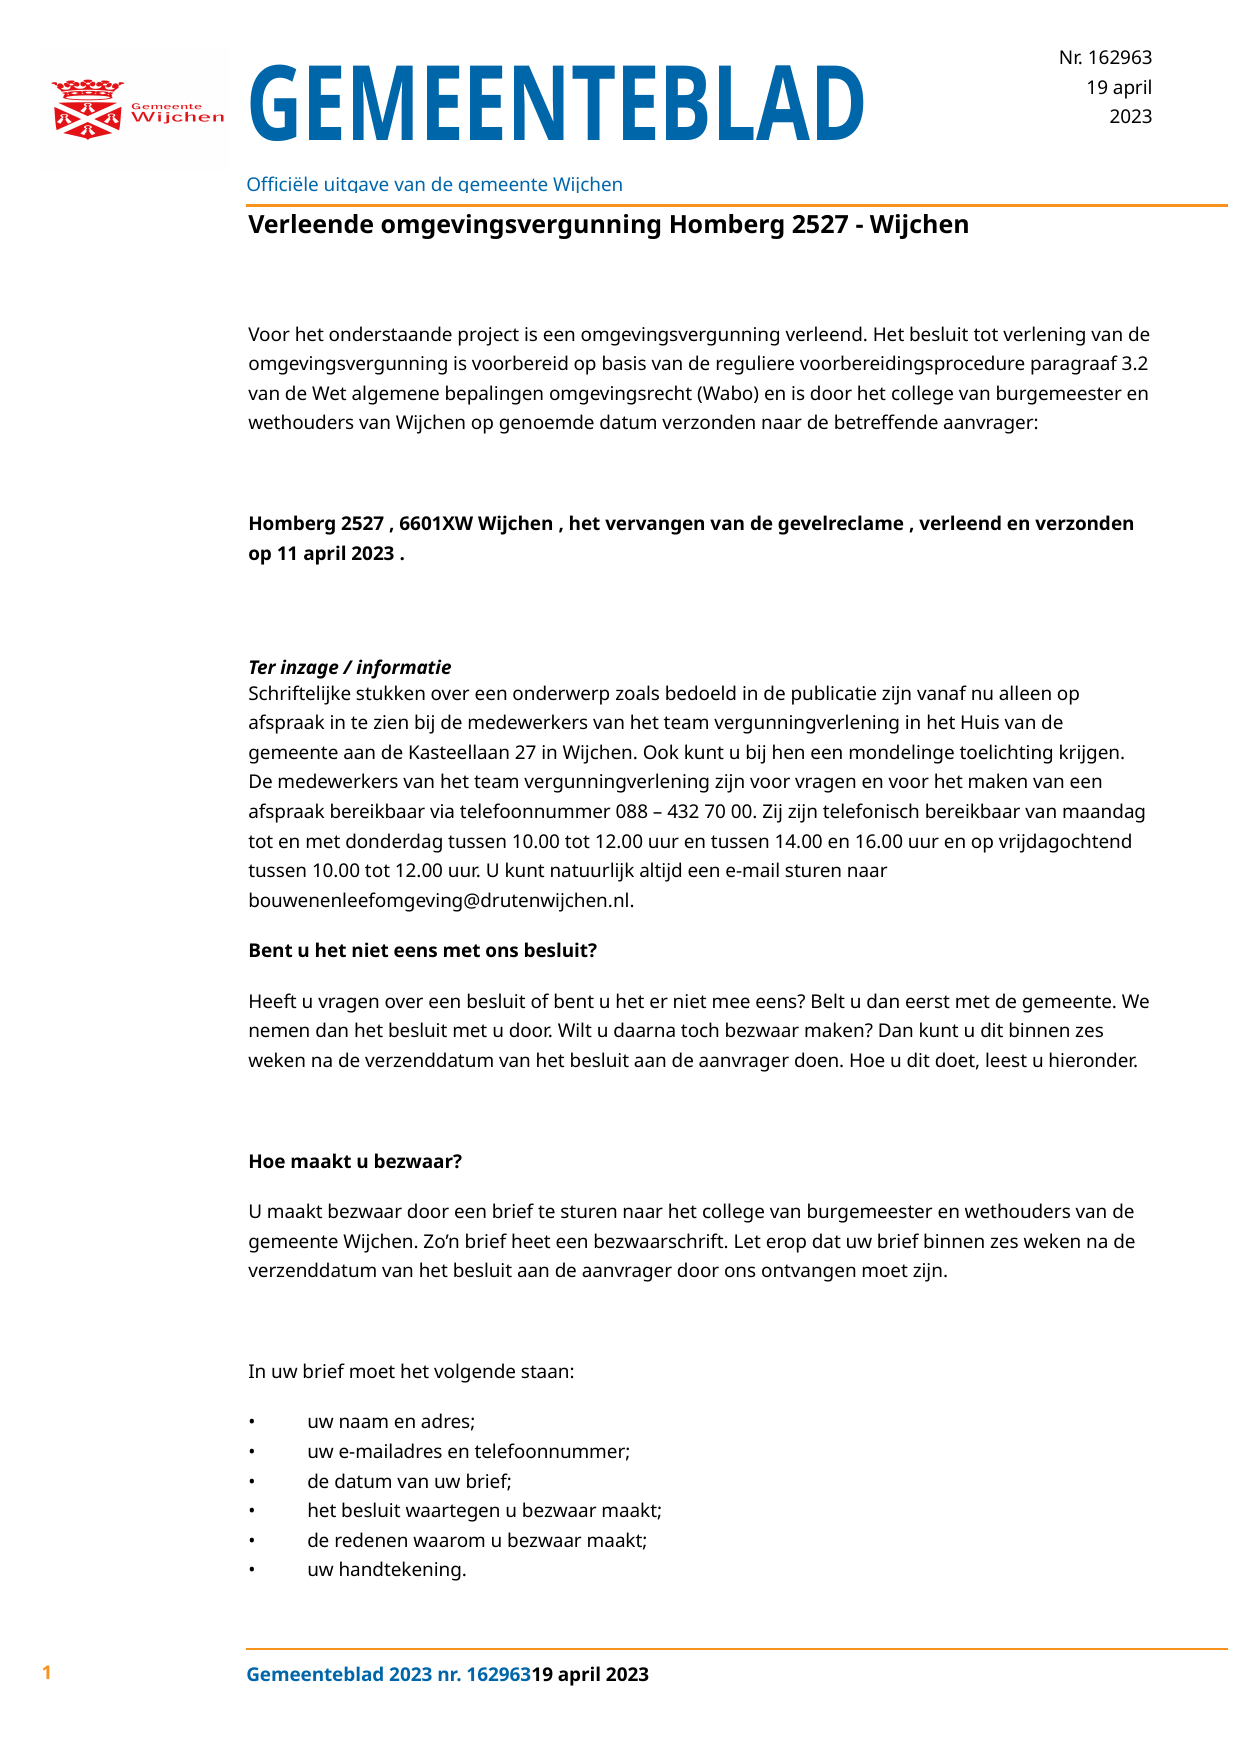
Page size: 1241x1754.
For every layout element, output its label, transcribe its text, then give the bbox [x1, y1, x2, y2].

list uw handtekening. [248, 1557, 1152, 1582]
picture [41, 47, 231, 172]
text Homberg 2527 , 6601XW Wijchen , het vervangen van de gevelreclame , verleend en verzonden op 11 april 2023 . [248, 510, 1152, 566]
text Schriftelijke stukken over een onderwerp zoals bedoeld in de publicatie zijn vanaf nu alleen op afspraak in te zien bij de medewerkers van het team vergunningverlening in het Huis van de gemeente aan de Kasteellaan 27 in Wijchen. Ook kunt u bij hen een mondelinge toelichting krijgen. De medewerkers van het team vergunningverlening zijn voor vragen en voor het maken van een afspraak bereikbaar via telefoonnummer 088 – 432 70 00. Zij zijn telefonisch bereikbaar van maandag tot en met donderdag tussen 10.00 tot 12.00 uur en tussen 14.00 en 16.00 uur en op vrijdagochtend tussen 10.00 tot 12.00 uur. U kunt natuurlijk altijd een e-mail sturen naar bouwenenleefomgeving@drutenwijchen.nl. [248, 680, 1152, 913]
list het besluit waartegen u bezwaar maakt; [248, 1497, 1152, 1523]
list uw naam en adres; [248, 1409, 1152, 1434]
text In uw brief moet het volgende staan: [248, 1358, 1152, 1384]
text Heeft u vragen over een besluit of bent u het er niet mee eens? Belt u dan eerst met de gemeente. We nemen dan het besluit met u door. Wilt u daarna toch bezwaar maken? Dan kunt u dit binnen zes weken na de verzenddatum van het besluit aan de aanvrager doen. Hoe u dit doet, leest u hieronder. [248, 988, 1152, 1073]
text Ter inzage / informatie [248, 654, 1152, 680]
text U maakt bezwaar door een brief te sturen naar het college van burgemeester en wethouders van de gemeente Wijchen. Zo’n brief heet een bezwaarschrift. Let erop dat uw brief binnen zes weken na de verzenddatum van het besluit aan de aanvrager door ons ontvangen moet zijn. [248, 1198, 1152, 1283]
list uw e-mailadres en telefoonnummer; [248, 1438, 1152, 1464]
text Verleende omgevingsvergunning Homberg 2527 - Wijchen [248, 207, 1152, 241]
text Bent u het niet eens met ons besluit? [248, 937, 1152, 963]
text Hoe maakt u bezwaar? [248, 1148, 1152, 1174]
text Voor het onderstaande project is een omgevingsvergunning verleend. Het besluit tot verlening van de omgevingsvergunning is voorbereid op basis van de reguliere voorbereidingsprocedure paragraaf 3.2 van de Wet algemene bepalingen omgevingsrecht (Wabo) en is door het college van burgemeester en wethouders van Wijchen op genoemde datum verzonden naar de betreffende aanvrager: [248, 321, 1152, 435]
list de redenen waarom u bezwaar maakt; [248, 1527, 1152, 1553]
list de datum van uw brief; [248, 1468, 1152, 1494]
